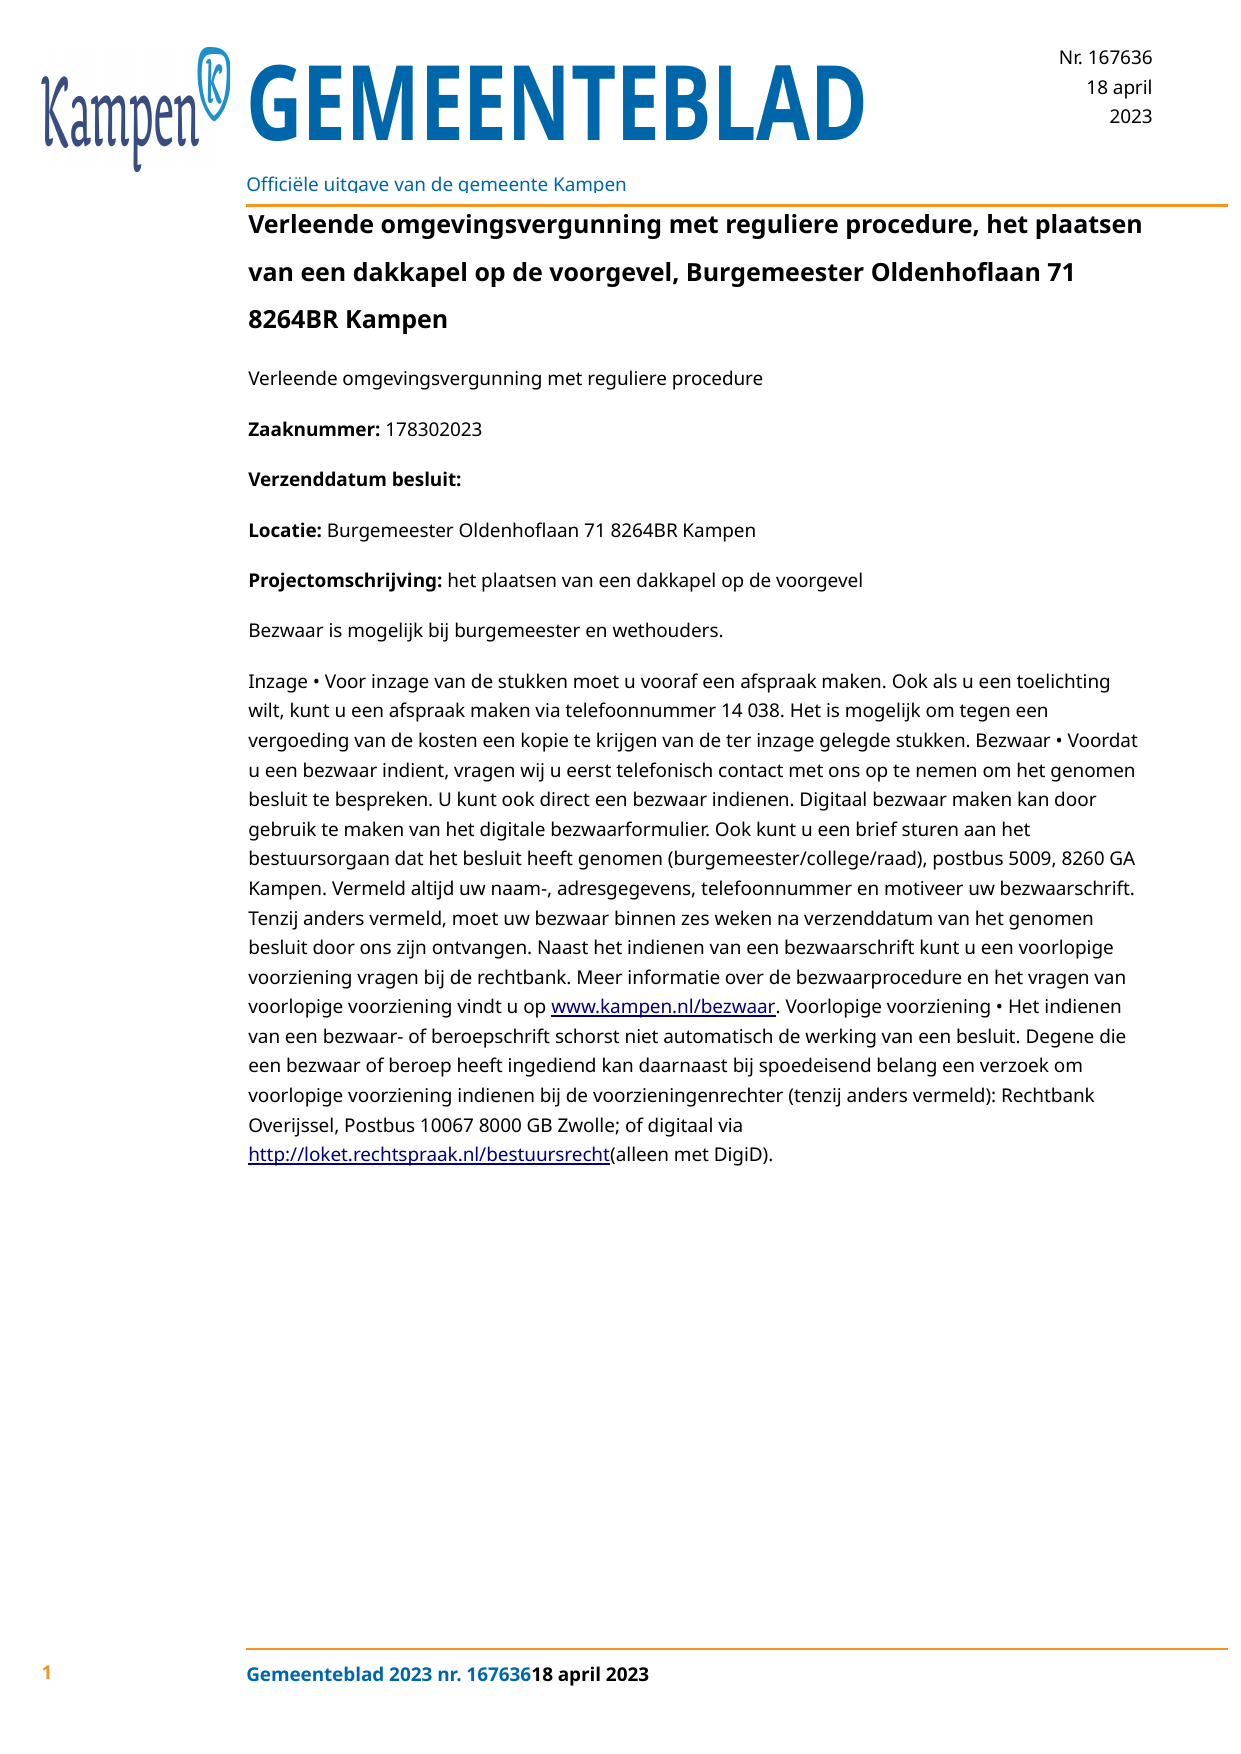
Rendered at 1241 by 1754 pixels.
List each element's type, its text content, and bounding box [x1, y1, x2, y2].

text Zaaknummer: 178302023 [248, 416, 1152, 442]
text Locatie: Burgemeester Oldenhoflaan 71 8264BR Kampen [248, 517, 1152, 542]
text Verzenddatum besluit: [248, 466, 1152, 492]
text Bezwaar is mogelijk bij burgemeester en wethouders. [248, 618, 1152, 643]
text Inzage • Voor inzage van de stukken moet u vooraf een afspraak maken. Ook als u een toelichting wilt, kunt u een afspraak maken via telefoonnummer 14 038. Het is mogelijk om tegen een vergoeding van de kosten een kopie te krijgen van de ter inzage gelegde stukken. Bezwaar • Voordat u een bezwaar indient, vragen wij u eerst telefonisch contact met ons op te nemen om het genomen besluit te bespreken. U kunt ook direct een bezwaar indienen. Digitaal bezwaar maken kan door gebruik te maken van het digitale bezwaarformulier. Ook kunt u een brief sturen aan het bestuursorgaan dat het besluit heeft genomen (burgemeester/college/raad), postbus 5009, 8260 GA Kampen. Vermeld altijd uw naam-, adresgegevens, telefoonnummer en motiveer uw bezwaarschrift. Tenzij anders vermeld, moet uw bezwaar binnen zes weken na verzenddatum van het genomen besluit door ons zijn ontvangen. Naast het indienen van een bezwaarschrift kunt u een voorlopige voorziening vragen bij de rechtbank. Meer informatie over de bezwaarprocedure en het vragen van voorlopige voorziening vindt u op www.kampen.nl/bezwaar. Voorlopige voorziening • Het indienen van een bezwaar- of beroepschrift schorst niet automatisch de werking van een besluit. Degene die een bezwaar of beroep heeft ingediend kan daarnaast bij spoedeisend belang een verzoek om voorlopige voorziening indienen bij de voorzieningenrechter (tenzij anders vermeld): Rechtbank Overijssel, Postbus 10067 8000 GB Zwolle; of digitaal via http://loket.rechtspraak.nl/bestuursrecht(alleen met DigiD). [248, 668, 1152, 1167]
text Verleende omgevingsvergunning met reguliere procedure [248, 366, 1152, 391]
picture [41, 47, 231, 172]
text Verleende omgevingsvergunning met reguliere procedure, het plaatsen van een dakkapel op de voorgevel, Burgemeester Oldenhoflaan 71 8264BR Kampen [248, 207, 1152, 336]
text Projectomschrijving: het plaatsen van een dakkapel op de voorgevel [248, 567, 1152, 593]
